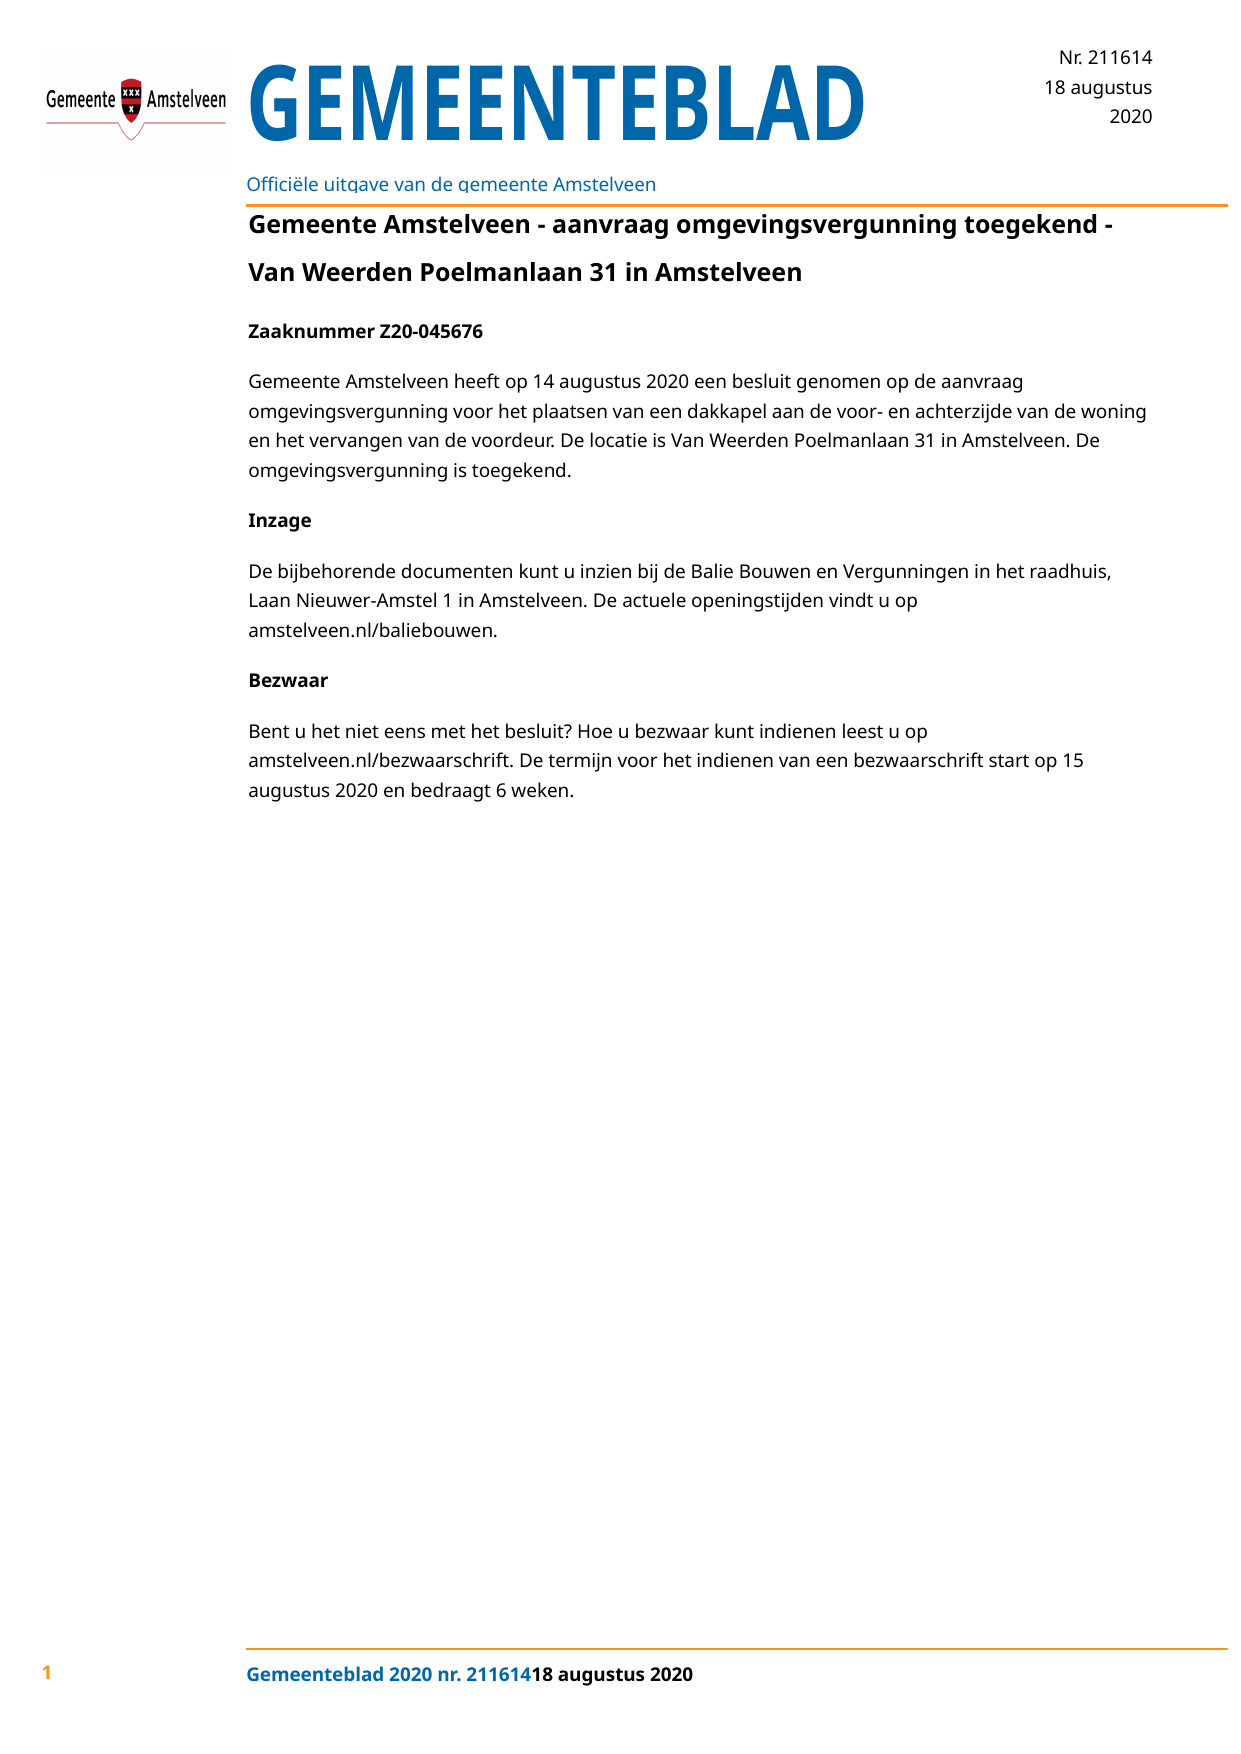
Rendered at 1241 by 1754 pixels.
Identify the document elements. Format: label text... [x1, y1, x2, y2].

text Bent u het niet eens met het besluit? Hoe u bezwaar kunt indienen leest u op amstelveen.nl/bezwaarschrift. De termijn voor het indienen van een bezwaarschrift start op 15 augustus 2020 en bedraagt 6 weken. [248, 718, 1152, 803]
picture [41, 47, 231, 172]
text Gemeente Amstelveen heeft op 14 augustus 2020 een besluit genomen op de aanvraag omgevingsvergunning voor het plaatsen van een dakkapel aan de voor- en achterzijde van de woning en het vervangen van de voordeur. De locatie is Van Weerden Poelmanlaan 31 in Amstelveen. De omgevingsvergunning is toegekend. [248, 368, 1152, 483]
text Bezwaar [248, 667, 1152, 693]
text Gemeente Amstelveen - aanvraag omgevingsvergunning toegekend - Van Weerden Poelmanlaan 31 in Amstelveen [248, 207, 1152, 288]
text Zaaknummer Z20-045676 [248, 318, 1152, 344]
text De bijbehorende documenten kunt u inzien bij de Balie Bouwen en Vergunningen in het raadhuis, Laan Nieuwer-Amstel 1 in Amstelveen. De actuele openingstijden vindt u op amstelveen.nl/baliebouwen. [248, 558, 1152, 643]
text Inzage [248, 507, 1152, 533]
